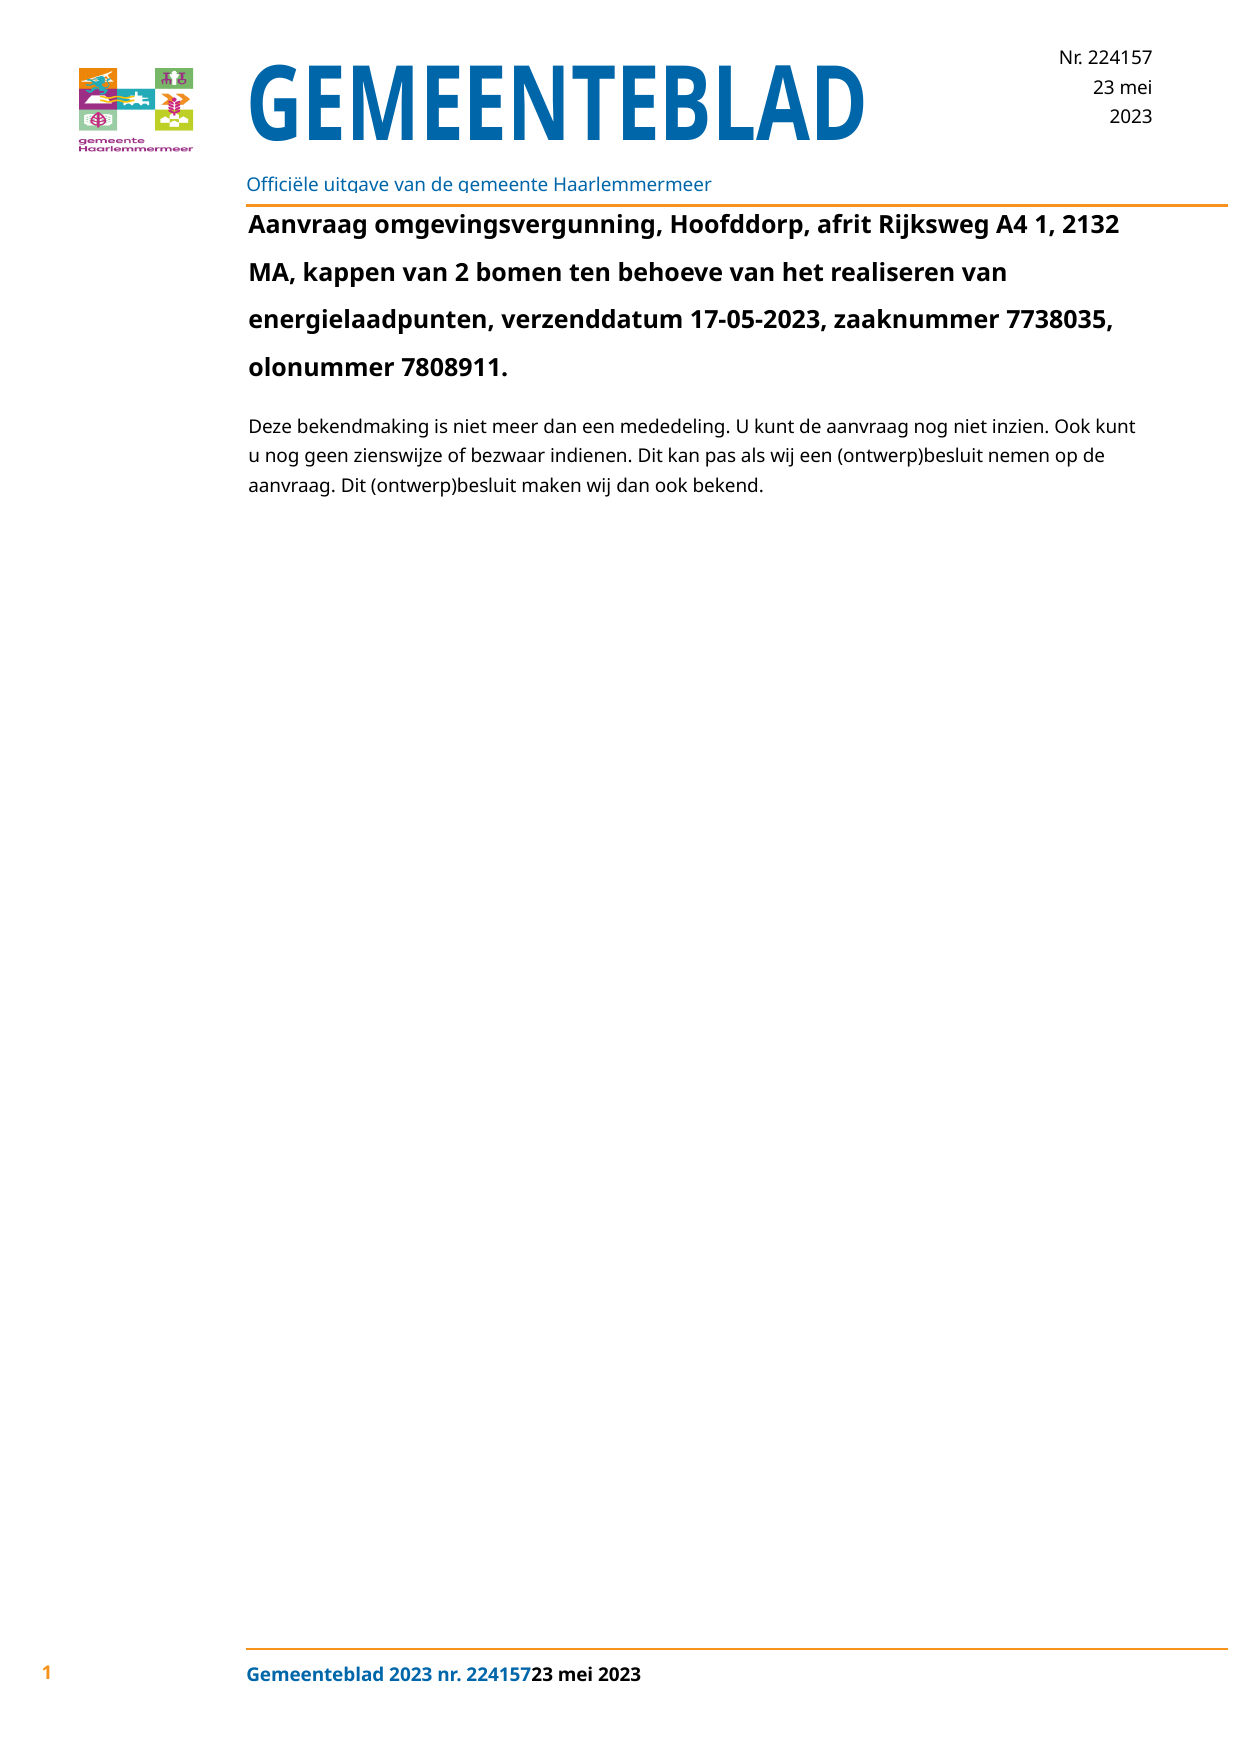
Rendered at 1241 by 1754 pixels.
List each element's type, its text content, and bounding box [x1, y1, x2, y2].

text Aanvraag omgevingsvergunning, Hoofddorp, afrit Rijksweg A4 1, 2132 MA, kappen van 2 bomen ten behoeve van het realiseren van energielaadpunten, verzenddatum 17-05-2023, zaaknummer 7738035, olonummer 7808911. [248, 207, 1152, 384]
picture [41, 47, 231, 172]
text Deze bekendmaking is niet meer dan een mededeling. U kunt de aanvraag nog niet inzien. Ook kunt u nog geen zienswijze of bezwaar indienen. Dit kan pas als wij een (ontwerp)besluit nemen op de aanvraag. Dit (ontwerp)besluit maken wij dan ook bekend. [248, 413, 1152, 498]
